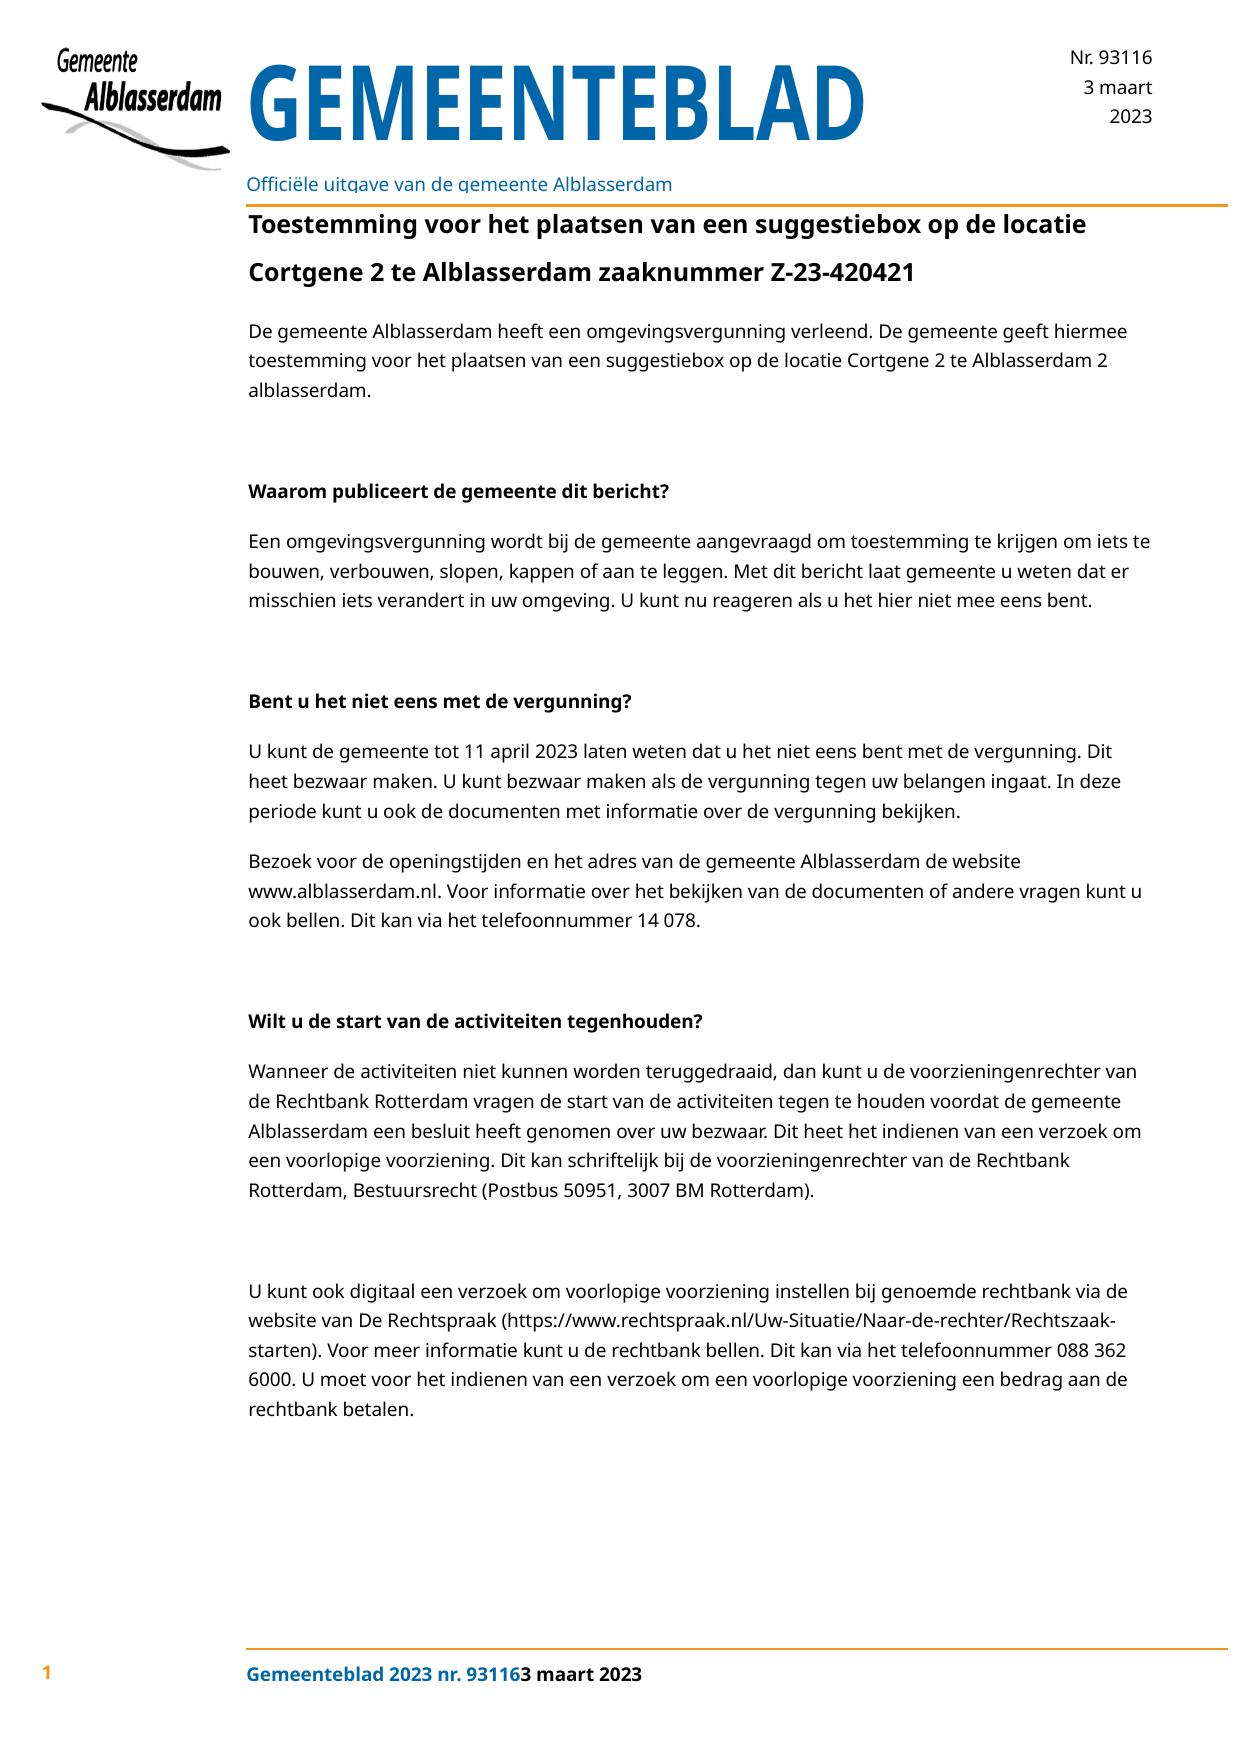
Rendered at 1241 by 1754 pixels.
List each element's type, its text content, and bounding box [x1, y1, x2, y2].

text Een omgevingsvergunning wordt bij de gemeente aangevraagd om toestemming te krijgen om iets te bouwen, verbouwen, slopen, kappen of aan te leggen. Met dit bericht laat gemeente u weten dat er misschien iets verandert in uw omgeving. U kunt nu reageren als u het hier niet mee eens bent. [248, 528, 1152, 613]
text Wilt u de start van de activiteiten tegenhouden? [248, 1008, 1152, 1034]
text Bezoek voor de openingstijden en het adres van de gemeente Alblasserdam de website www.alblasserdam.nl. Voor informatie over het bekijken van de documenten of andere vragen kunt u ook bellen. Dit kan via het telefoonnummer 14 078. [248, 848, 1152, 933]
text Wanneer de activiteiten niet kunnen worden teruggedraaid, dan kunt u de voorzieningenrechter van de Rechtbank Rotterdam vragen de start van de activiteiten tegen te houden voordat de gemeente Alblasserdam een besluit heeft genomen over uw bezwaar. Dit heet het indienen van een verzoek om een voorlopige voorziening. Dit kan schriftelijk bij de voorzieningenrechter van de Rechtbank Rotterdam, Bestuursrecht (Postbus 50951, 3007 BM Rotterdam). [248, 1059, 1152, 1203]
picture [41, 47, 231, 172]
text Waarom publiceert de gemeente dit bericht? [248, 478, 1152, 504]
text Bent u het niet eens met de vergunning? [248, 688, 1152, 714]
text Toestemming voor het plaatsen van een suggestiebox op de locatie Cortgene 2 te Alblasserdam zaaknummer Z-23-420421 [248, 207, 1152, 288]
text De gemeente Alblasserdam heeft een omgevingsvergunning verleend. De gemeente geeft hiermee toestemming voor het plaatsen van een suggestiebox op de locatie Cortgene 2 te Alblasserdam 2 alblasserdam. [248, 318, 1152, 403]
text U kunt ook digitaal een verzoek om voorlopige voorziening instellen bij genoemde rechtbank via de website van De Rechtspraak (https://www.rechtspraak.nl/Uw-Situatie/Naar-de-rechter/Rechtszaak-starten). Voor meer informatie kunt u de rechtbank bellen. Dit kan via het telefoonnummer 088 362 6000. U moet voor het indienen van een verzoek om een voorlopige voorziening een bedrag aan de rechtbank betalen. [248, 1278, 1152, 1422]
text U kunt de gemeente tot 11 april 2023 laten weten dat u het niet eens bent met de vergunning. Dit heet bezwaar maken. U kunt bezwaar maken als de vergunning tegen uw belangen ingaat. In deze periode kunt u ook de documenten met informatie over de vergunning bekijken. [248, 739, 1152, 824]
